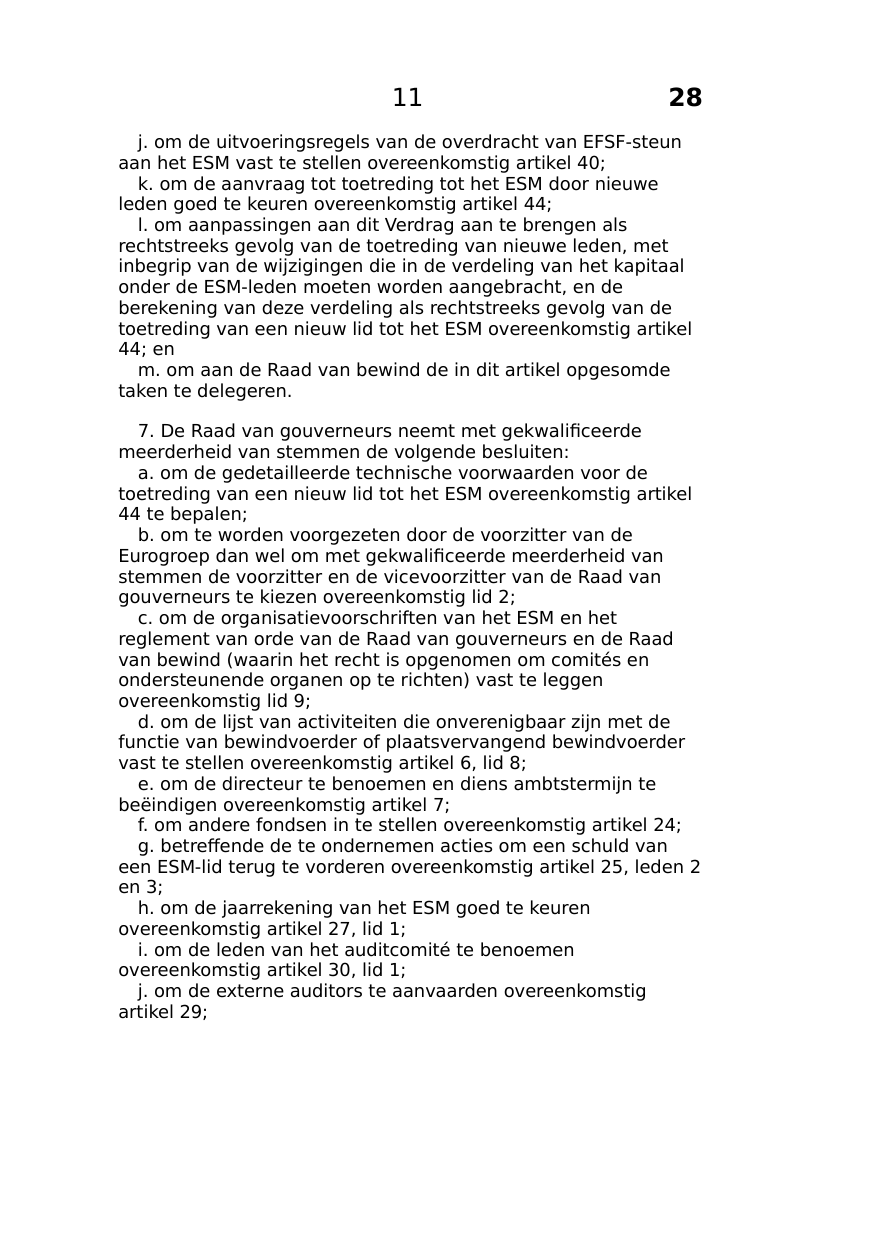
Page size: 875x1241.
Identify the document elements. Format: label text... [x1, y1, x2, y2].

text f. om andere fondsen in te stellen overeenkomstig artikel 24; [118, 815, 703, 836]
text j. om de uitvoeringsregels van de overdracht van EFSF-steun aan het ESM vast te stellen overeenkomstig artikel 40; [118, 132, 703, 173]
text i. om de leden van het auditcomité te benoemen overeenkomstig artikel 30, lid 1; [118, 939, 703, 981]
text j. om de externe auditors te aanvaarden overeenkomstig artikel 29; [118, 981, 703, 1022]
text g. betreffende de te ondernemen acties om een schuld van een ESM-lid terug te vorderen overeenkomstig artikel 25, leden 2 en 3; [118, 836, 703, 898]
text h. om de jaarrekening van het ESM goed te keuren overeenkomstig artikel 27, lid 1; [118, 898, 703, 939]
text e. om de directeur te benoemen en diens ambtstermijn te beëindigen overeenkomstig artikel 7; [118, 774, 703, 815]
text b. om te worden voorgezeten door de voorzitter van de Eurogroep dan wel om met gekwalificeerde meerderheid van stemmen de voorzitter en de vicevoorzitter van de Raad van gouverneurs te kiezen overeenkomstig lid 2; [118, 525, 703, 608]
text 7. De Raad van gouverneurs neemt met gekwalificeerde meerderheid van stemmen de volgende besluiten: [118, 421, 703, 463]
text d. om de lijst van activiteiten die onverenigbaar zijn met de functie van bewindvoerder of plaatsvervangend bewindvoerder vast te stellen overeenkomstig artikel 6, lid 8; [118, 712, 703, 774]
text c. om de organisatievoorschriften van het ESM en het reglement van orde van de Raad van gouverneurs en de Raad van bewind (waarin het recht is opgenomen om comités en ondersteunende organen op te richten) vast te leggen overeenkomstig lid 9; [118, 608, 703, 712]
text k. om de aanvraag tot toetreding tot het ESM door nieuwe leden goed te keuren overeenkomstig artikel 44; [118, 173, 703, 215]
text l. om aanpassingen aan dit Verdrag aan te brengen als rechtstreeks gevolg van de toetreding van nieuwe leden, met inbegrip van de wijzigingen die in de verdeling van het kapitaal onder de ESM-leden moeten worden aangebracht, en de berekening van deze verdeling als rechtstreeks gevolg van de toetreding van een nieuw lid tot het ESM overeenkomstig artikel 44; en [118, 215, 703, 360]
text m. om aan de Raad van bewind de in dit artikel opgesomde taken te delegeren. [118, 360, 703, 401]
text a. om de gedetailleerde technische voorwaarden voor de toetreding van een nieuw lid tot het ESM overeenkomstig artikel 44 te bepalen; [118, 463, 703, 525]
